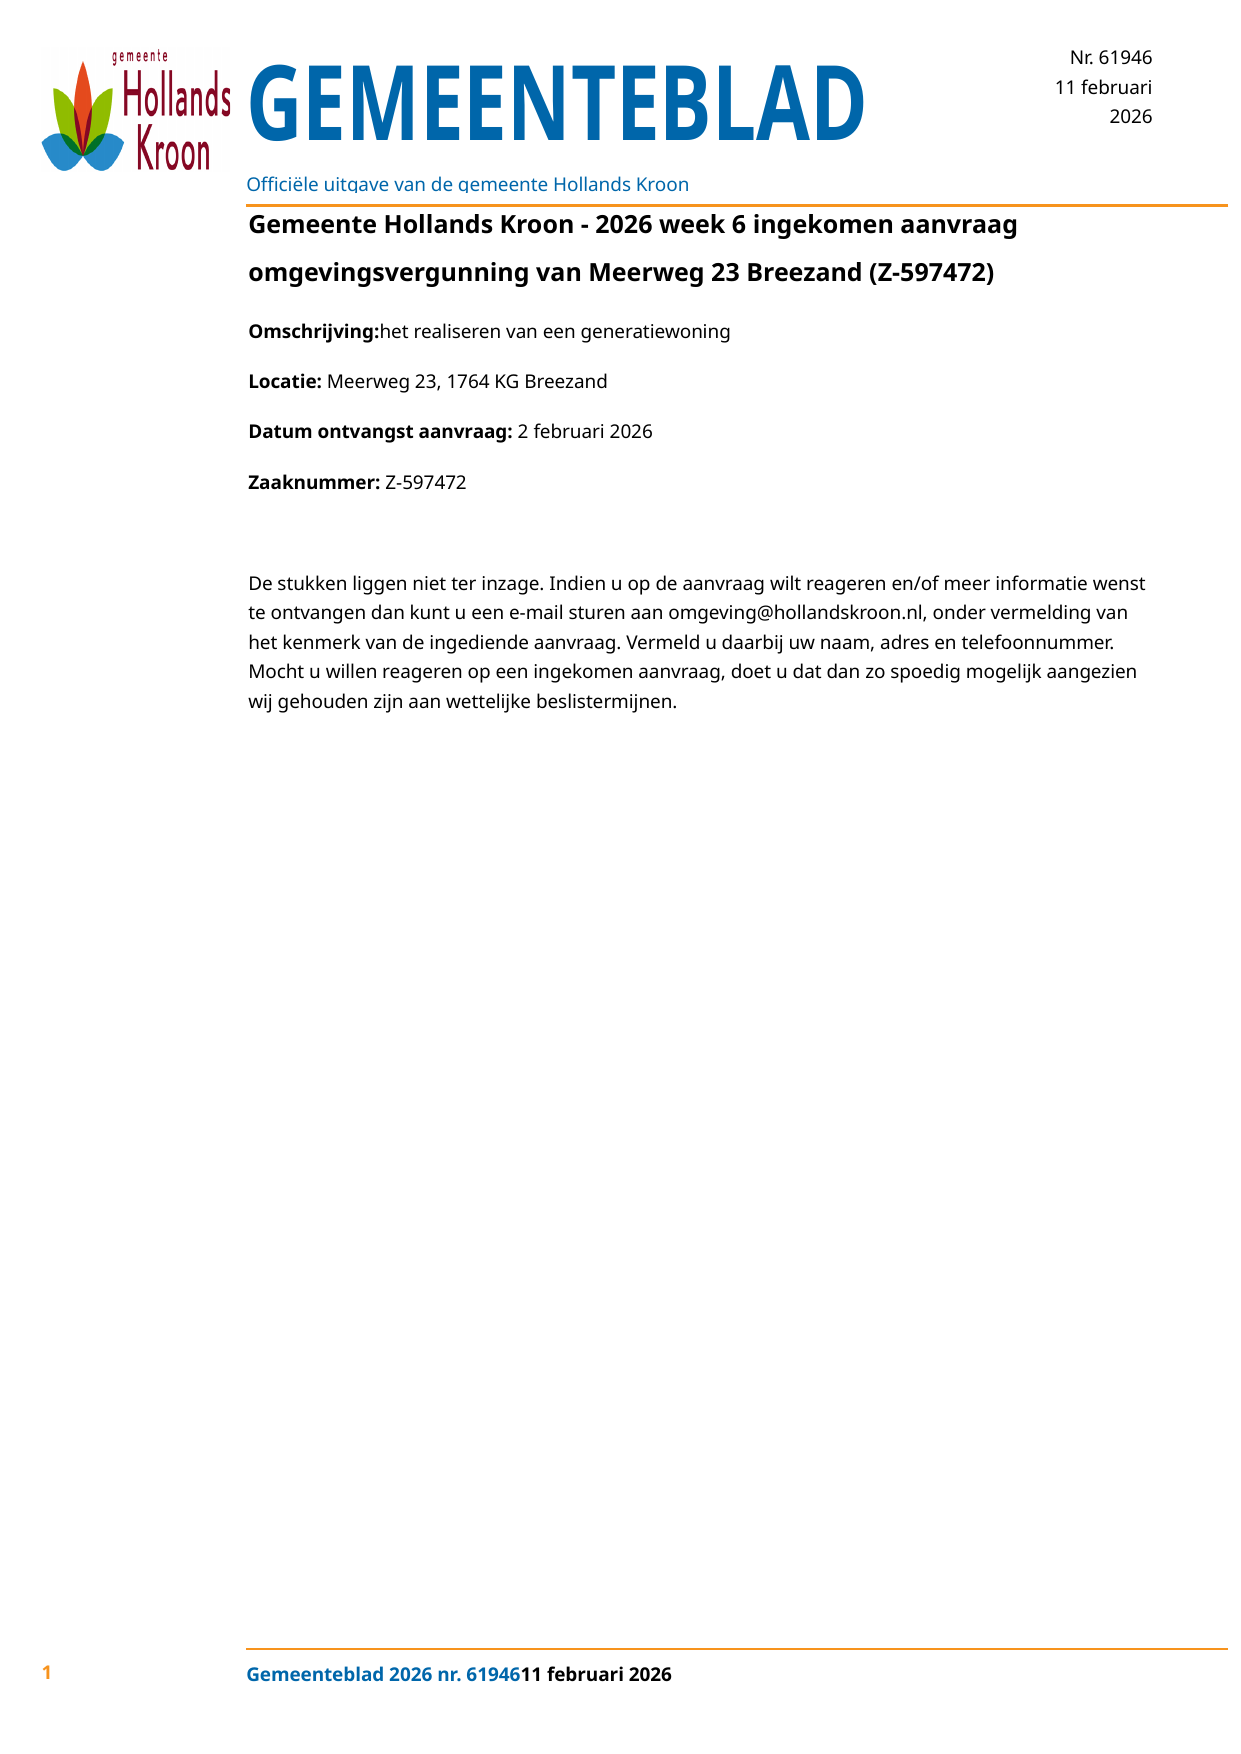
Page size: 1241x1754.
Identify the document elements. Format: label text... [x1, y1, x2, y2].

text Zaaknummer: Z-597472 [248, 469, 1152, 495]
picture [41, 47, 231, 172]
text Locatie: Meerweg 23, 1764 KG Breezand [248, 368, 1152, 394]
text Gemeente Hollands Kroon - 2026 week 6 ingekomen aanvraag omgevingsvergunning van Meerweg 23 Breezand (Z-597472) [248, 207, 1152, 288]
text Datum ontvangst aanvraag: 2 februari 2026 [248, 419, 1152, 444]
text De stukken liggen niet ter inzage. Indien u op de aanvraag wilt reageren en/of meer informatie wenst te ontvangen dan kunt u een e-mail sturen aan omgeving@hollandskroon.nl, onder vermelding van het kenmerk van de ingediende aanvraag. Vermeld u daarbij uw naam, adres en telefoonnummer. Mocht u willen reageren op een ingekomen aanvraag, doet u dat dan zo spoedig mogelijk aangezien wij gehouden zijn aan wettelijke beslistermijnen. [248, 570, 1152, 714]
text Omschrijving:het realiseren van een generatiewoning [248, 318, 1152, 344]
